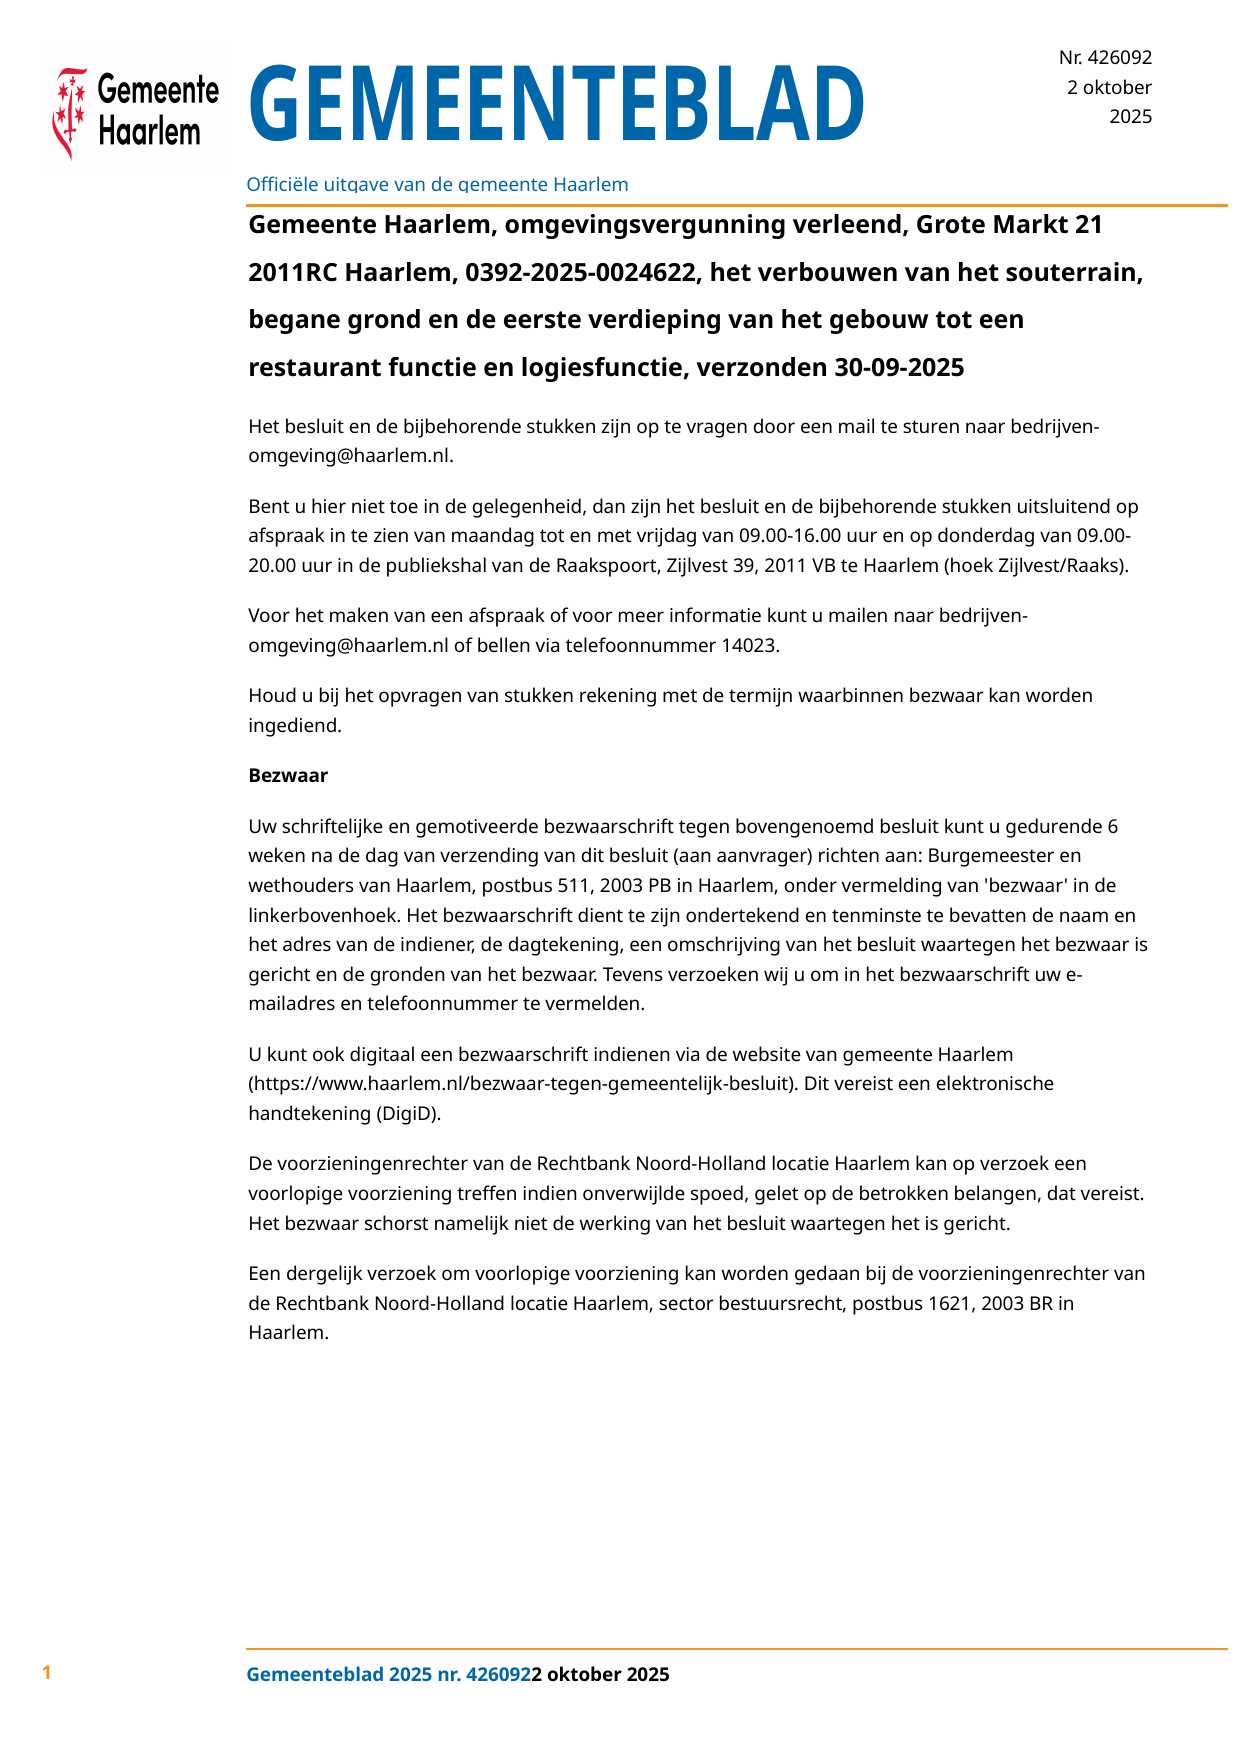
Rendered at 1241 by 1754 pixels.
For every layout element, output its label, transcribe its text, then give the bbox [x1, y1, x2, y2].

picture [41, 47, 231, 172]
text Bent u hier niet toe in de gelegenheid, dan zijn het besluit en de bijbehorende stukken uitsluitend op afspraak in te zien van maandag tot en met vrijdag van 09.00-16.00 uur en op donderdag van 09.00-20.00 uur in de publiekshal van de Raakspoort, Zijlvest 39, 2011 VB te Haarlem (hoek Zijlvest/Raaks). [248, 493, 1152, 578]
text Het besluit en de bijbehorende stukken zijn op te vragen door een mail te sturen naar bedrijven-omgeving@haarlem.nl. [248, 413, 1152, 468]
text Gemeente Haarlem, omgevingsvergunning verleend, Grote Markt 21 2011RC Haarlem, 0392-2025-0024622, het verbouwen van het souterrain, begane grond en de eerste verdieping van het gebouw tot een restaurant functie en logiesfunctie, verzonden 30-09-2025 [248, 207, 1152, 384]
text U kunt ook digitaal een bezwaarschrift indienen via de website van gemeente Haarlem (https://www.haarlem.nl/bezwaar-tegen-gemeentelijk-besluit). Dit vereist een elektronische handtekening (DigiD). [248, 1041, 1152, 1126]
text Bezwaar [248, 763, 1152, 788]
text Een dergelijk verzoek om voorlopige voorziening kan worden gedaan bij de voorzieningenrechter van de Rechtbank Noord-Holland locatie Haarlem, sector bestuursrecht, postbus 1621, 2003 BR in Haarlem. [248, 1260, 1152, 1345]
text Uw schriftelijke en gemotiveerde bezwaarschrift tegen bovengenoemd besluit kunt u gedurende 6 weken na de dag van verzending van dit besluit (aan aanvrager) richten aan: Burgemeester en wethouders van Haarlem, postbus 511, 2003 PB in Haarlem, onder vermelding van 'bezwaar' in de linkerbovenhoek. Het bezwaarschrift dient te zijn ondertekend en tenminste te bevatten de naam en het adres van de indiener, de dagtekening, een omschrijving van het besluit waartegen het bezwaar is gericht en de gronden van het bezwaar. Tevens verzoeken wij u om in het bezwaarschrift uw e-mailadres en telefoonnummer te vermelden. [248, 813, 1152, 1016]
text Voor het maken van een afspraak of voor meer informatie kunt u mailen naar bedrijven-omgeving@haarlem.nl of bellen via telefoonnummer 14023. [248, 603, 1152, 658]
text De voorzieningenrechter van de Rechtbank Noord-Holland locatie Haarlem kan op verzoek een voorlopige voorziening treffen indien onverwijlde spoed, gelet op de betrokken belangen, dat vereist. Het bezwaar schorst namelijk niet de werking van het besluit waartegen het is gericht. [248, 1151, 1152, 1236]
text Houd u bij het opvragen van stukken rekening met de termijn waarbinnen bezwaar kan worden ingediend. [248, 683, 1152, 738]
